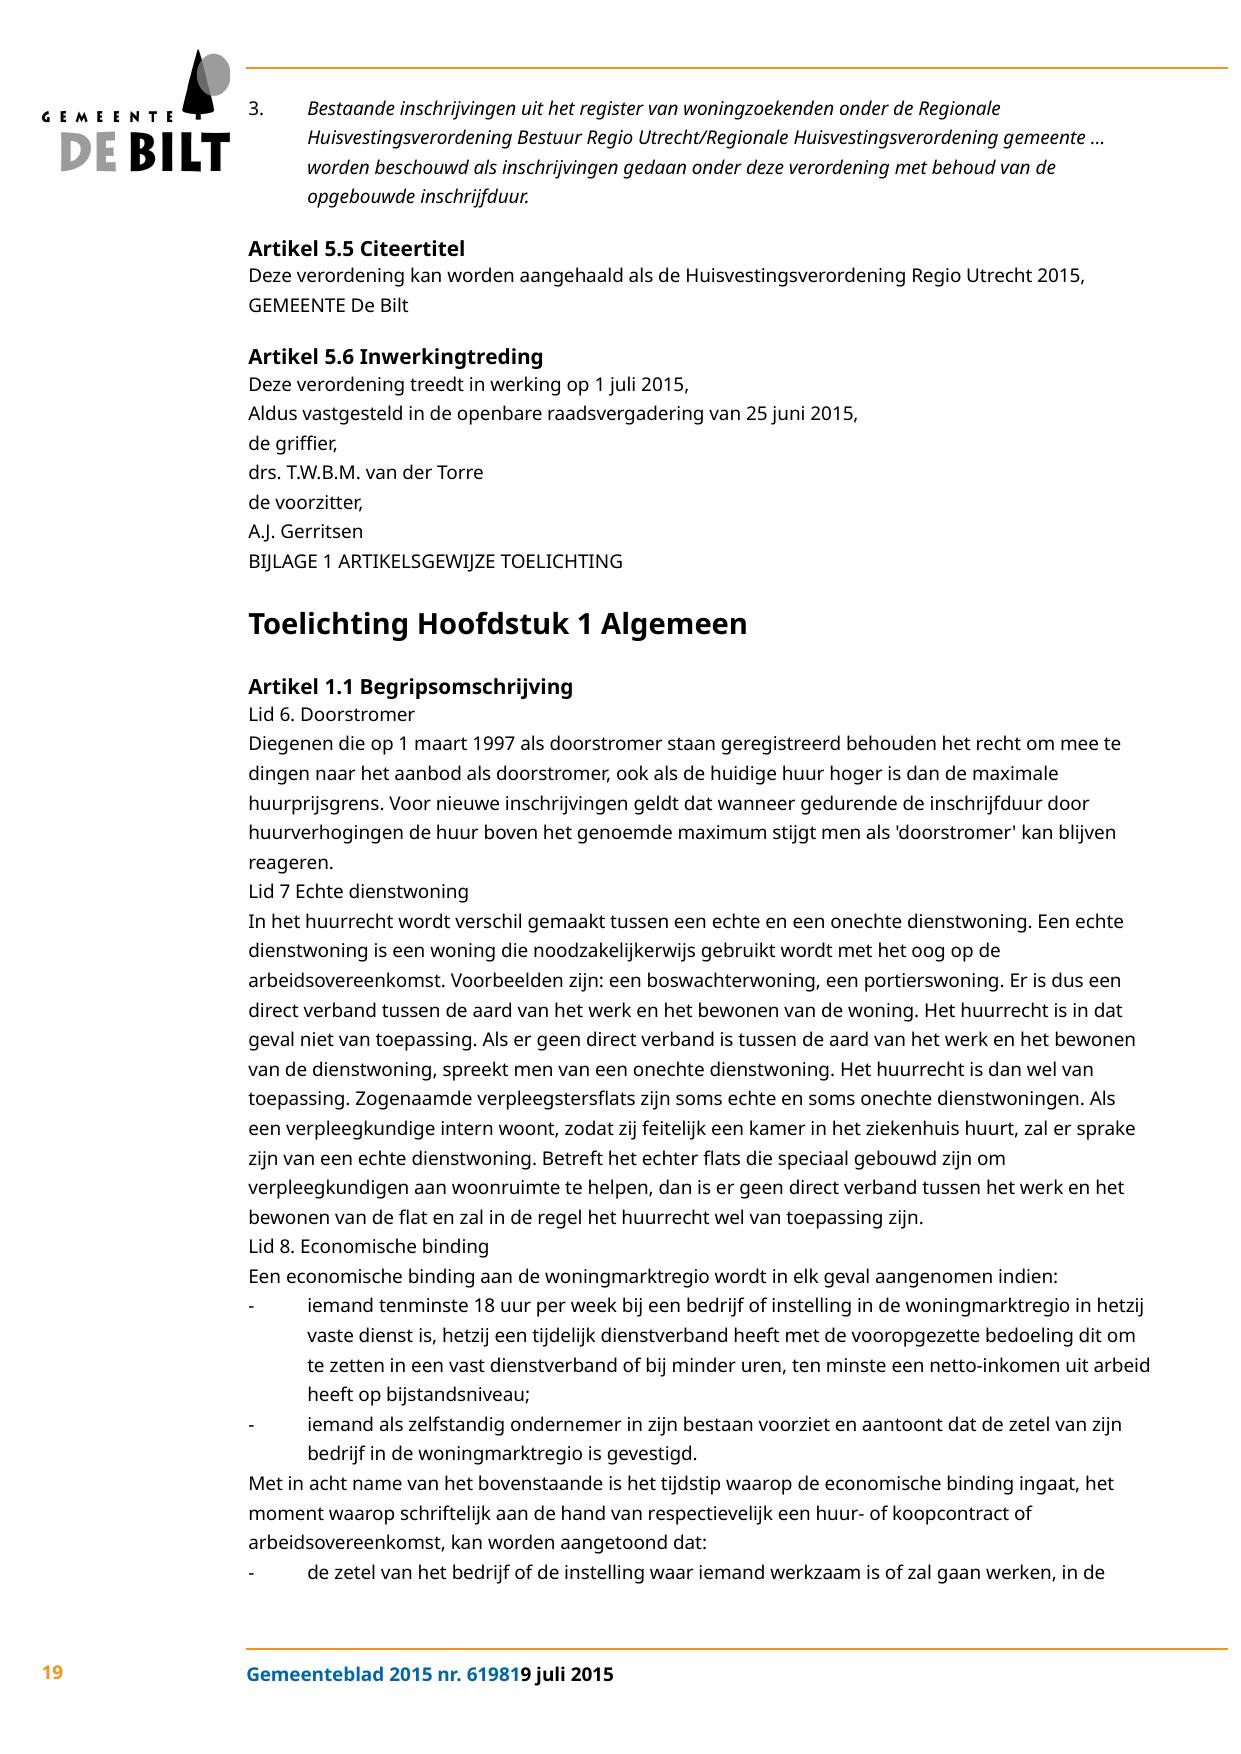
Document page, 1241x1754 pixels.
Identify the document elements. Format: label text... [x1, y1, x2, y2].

text Artikel 5.6 Inwerkingtreding [248, 342, 1152, 371]
text Deze verordening treedt in werking op 1 juli 2015, [248, 371, 1152, 397]
text de voorzitter, [248, 489, 1152, 515]
text In het huurrecht wordt verschil gemaakt tussen een echte en een onechte dienstwoning. Een echte dienstwoning is een woning die noodzakelijkerwijs gebruikt wordt met het oog op de arbeidsovereenkomst. Voorbeelden zijn: een boswachterwoning, een portierswoning. Er is dus een direct verband tussen de aard van het werk en het bewonen van de woning. Het huurrecht is in dat geval niet van toepassing. Als er geen direct verband is tussen de aard van het werk en het bewonen van de dienstwoning, spreekt men van een onechte dienstwoning. Het huurrecht is dan wel van toepassing. Zogenaamde verpleegstersflats zijn soms echte en soms onechte dienstwoningen. Als een verpleegkundige intern woont, zodat zij feitelijk een kamer in het ziekenhuis huurt, zal er sprake zijn van een echte dienstwoning. Betreft het echter flats die speciaal gebouwd zijn om verpleegkundigen aan woonruimte te helpen, dan is er geen direct verband tussen het werk en het bewonen van de flat en zal in de regel het huurrecht wel van toepassing zijn. [248, 908, 1152, 1229]
list de zetel van het bedrijf of de instelling waar iemand werkzaam is of zal gaan werken, in de [248, 1559, 1152, 1584]
text Een economische binding aan de woningmarktregio wordt in elk geval aangenomen indien: [248, 1263, 1152, 1289]
text Artikel 5.5 Citeertitel [248, 234, 1152, 262]
text drs. T.W.B.M. van der Torre [248, 459, 1152, 485]
text A.J. Gerritsen [248, 519, 1152, 544]
text Lid 7 Echte dienstwoning [248, 878, 1152, 904]
text de griffier, [248, 430, 1152, 456]
text Met in acht name van het bovenstaande is het tijdstip waarop de economische binding ingaat, het moment waarop schriftelijk aan de hand van respectievelijk een huur- of koopcontract of arbeidsovereenkomst, kan worden aangetoond dat: [248, 1470, 1152, 1555]
text Aldus vastgesteld in de openbare raadsvergadering van 25 juni 2015, [248, 400, 1152, 426]
picture [41, 47, 231, 172]
list Bestaande inschrijvingen uit het register van woningzoekenden onder de Regionale Huisvestingsverordening Bestuur Regio Utrecht/Regionale Huisvestingsverordening gemeente … worden beschouwd als inschrijvingen gedaan onder deze verordening met behoud van de opgebouwde inschrijfduur. [248, 95, 1152, 209]
list iemand als zelfstandig ondernemer in zijn bestaan voorziet en aantoont dat de zetel van zijn bedrijf in de woningmarktregio is gevestigd. [248, 1411, 1152, 1466]
text Lid 8. Economische binding [248, 1233, 1152, 1259]
text Diegenen die op 1 maart 1997 als doorstromer staan geregistreerd behouden het recht om mee te dingen naar het aanbod als doorstromer, ook als de huidige huur hoger is dan de maximale huurprijsgrens. Voor nieuwe inschrijvingen geldt dat wanneer gedurende de inschrijfduur door huurverhogingen de huur boven het genoemde maximum stijgt men als 'doorstromer' kan blijven reageren. [248, 731, 1152, 874]
text BIJLAGE 1 ARTIKELSGEWIJZE TOELICHTING [248, 548, 1152, 574]
text Toelichting Hoofdstuk 1 Algemeen [248, 604, 1152, 643]
text Lid 6. Doorstromer [248, 701, 1152, 727]
list iemand tenminste 18 uur per week bij een bedrijf of instelling in de woningmarktregio in hetzij vaste dienst is, hetzij een tijdelijk dienstverband heeft met de vooropgezette bedoeling dit om te zetten in een vast dienstverband of bij minder uren, ten minste een netto-inkomen uit arbeid heeft op bijstandsniveau; [248, 1293, 1152, 1407]
text Deze verordening kan worden aangehaald als de Huisvestingsverordening Regio Utrecht 2015, GEMEENTE De Bilt [248, 262, 1152, 318]
text Artikel 1.1 Begripsomschrijving [248, 672, 1152, 701]
